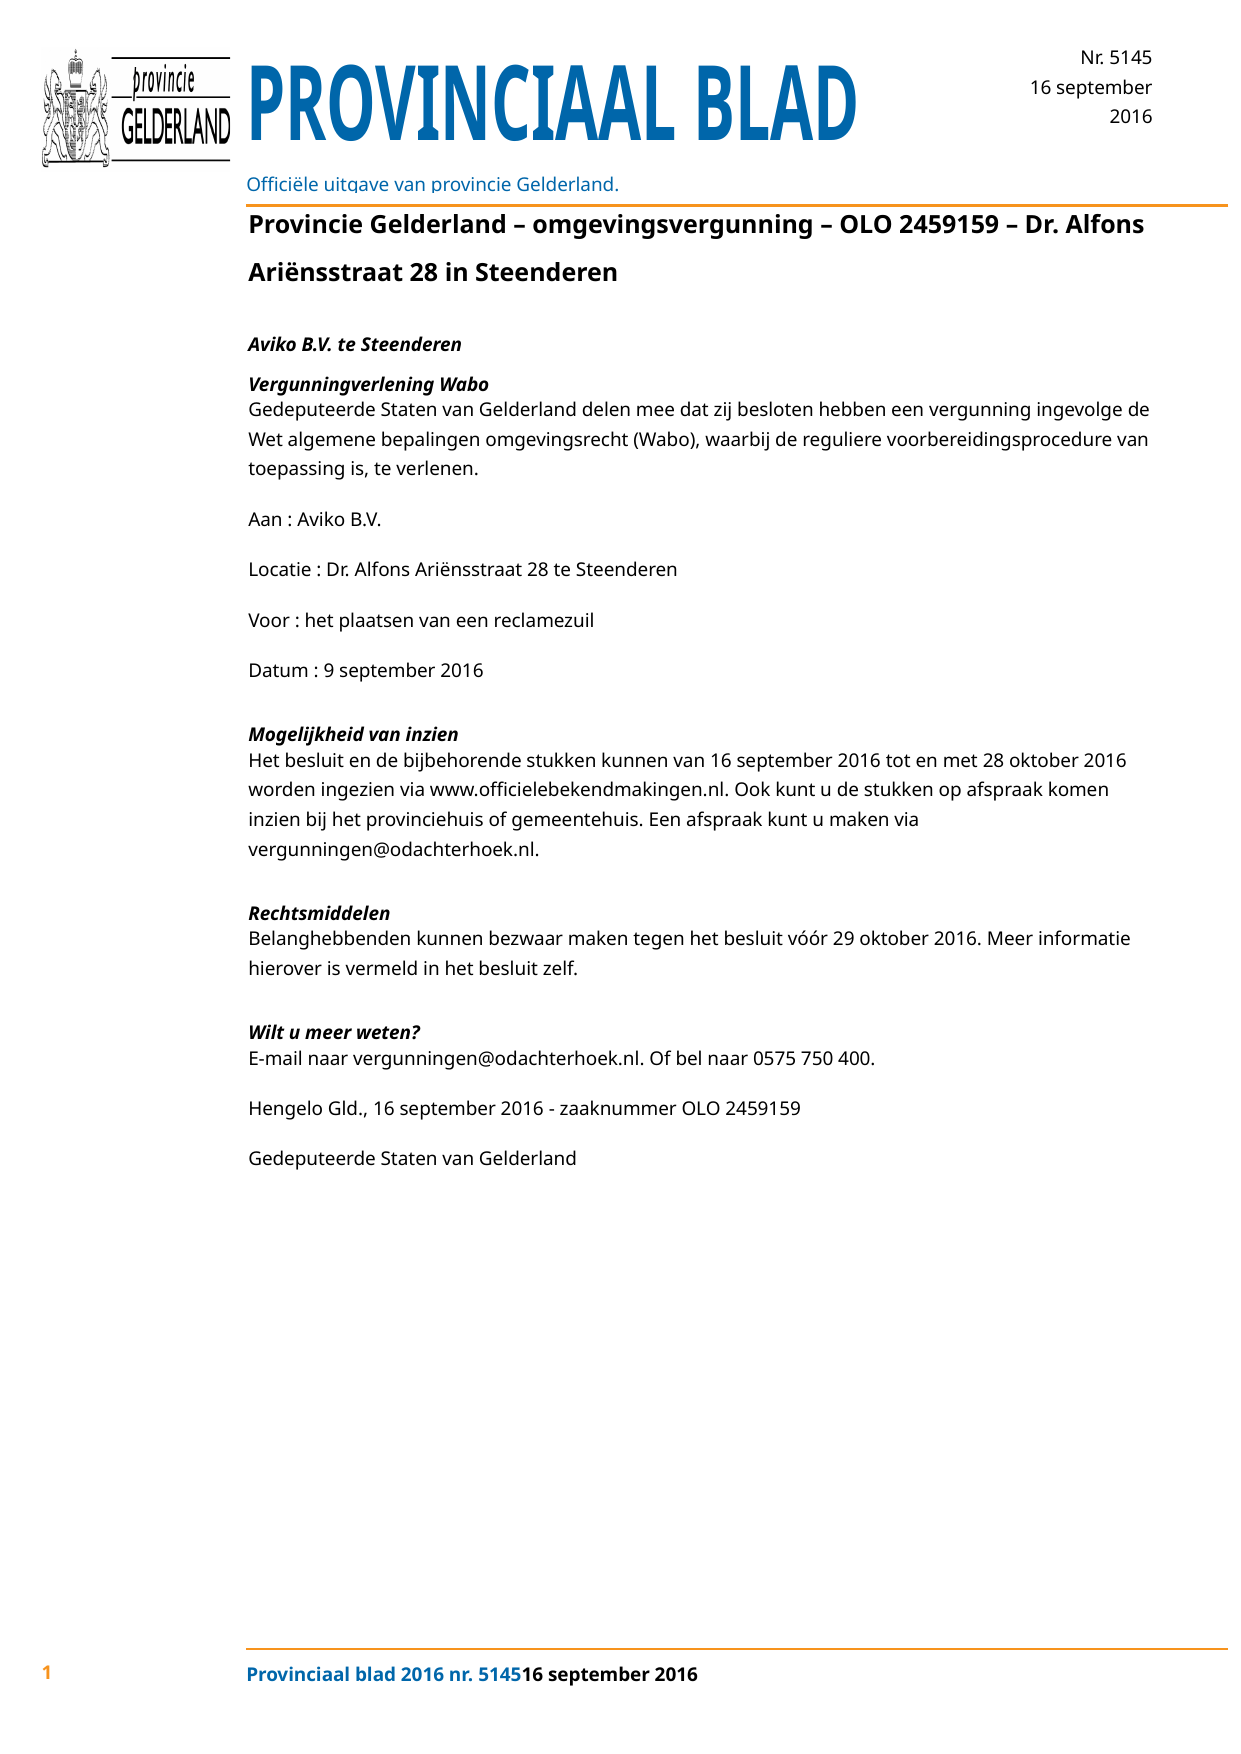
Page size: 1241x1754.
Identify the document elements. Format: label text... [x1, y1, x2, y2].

text Het besluit en de bijbehorende stukken kunnen van 16 september 2016 tot en met 28 oktober 2016 worden ingezien via www.officielebekendmakingen.nl. Ook kunt u de stukken op afspraak komen inzien bij het provinciehuis of gemeentehuis. Een afspraak kunt u maken via vergunningen@odachterhoek.nl. [248, 747, 1152, 861]
text Gedeputeerde Staten van Gelderland [248, 1146, 1152, 1171]
text Provincie Gelderland – omgevingsvergunning – OLO 2459159 – Dr. Alfons Ariënsstraat 28 in Steenderen [248, 207, 1152, 288]
picture [41, 47, 231, 172]
text Mogelijkheid van inzien [248, 721, 1152, 747]
text Wilt u meer weten? [248, 1019, 1152, 1045]
text Datum : 9 september 2016 [248, 657, 1152, 683]
text E-mail naar vergunningen@odachterhoek.nl. Of bel naar 0575 750 400. [248, 1045, 1152, 1070]
text Vergunningverlening Wabo [248, 371, 1152, 396]
text Gedeputeerde Staten van Gelderland delen mee dat zij besloten hebben een vergunning ingevolge de Wet algemene bepalingen omgevingsrecht (Wabo), waarbij de reguliere voorbereidingsprocedure van toepassing is, te verlenen. [248, 396, 1152, 481]
text Rechtsmiddelen [248, 900, 1152, 925]
text Locatie : Dr. Alfons Ariënsstraat 28 te Steenderen [248, 556, 1152, 582]
text Aviko B.V. te Steenderen [248, 331, 1152, 357]
text Hengelo Gld., 16 september 2016 - zaaknummer OLO 2459159 [248, 1095, 1152, 1121]
text Belanghebbenden kunnen bezwaar maken tegen het besluit vóór 29 oktober 2016. Meer informatie hierover is vermeld in het besluit zelf. [248, 925, 1152, 981]
text Voor : het plaatsen van een reclamezuil [248, 607, 1152, 633]
text Aan : Aviko B.V. [248, 506, 1152, 532]
